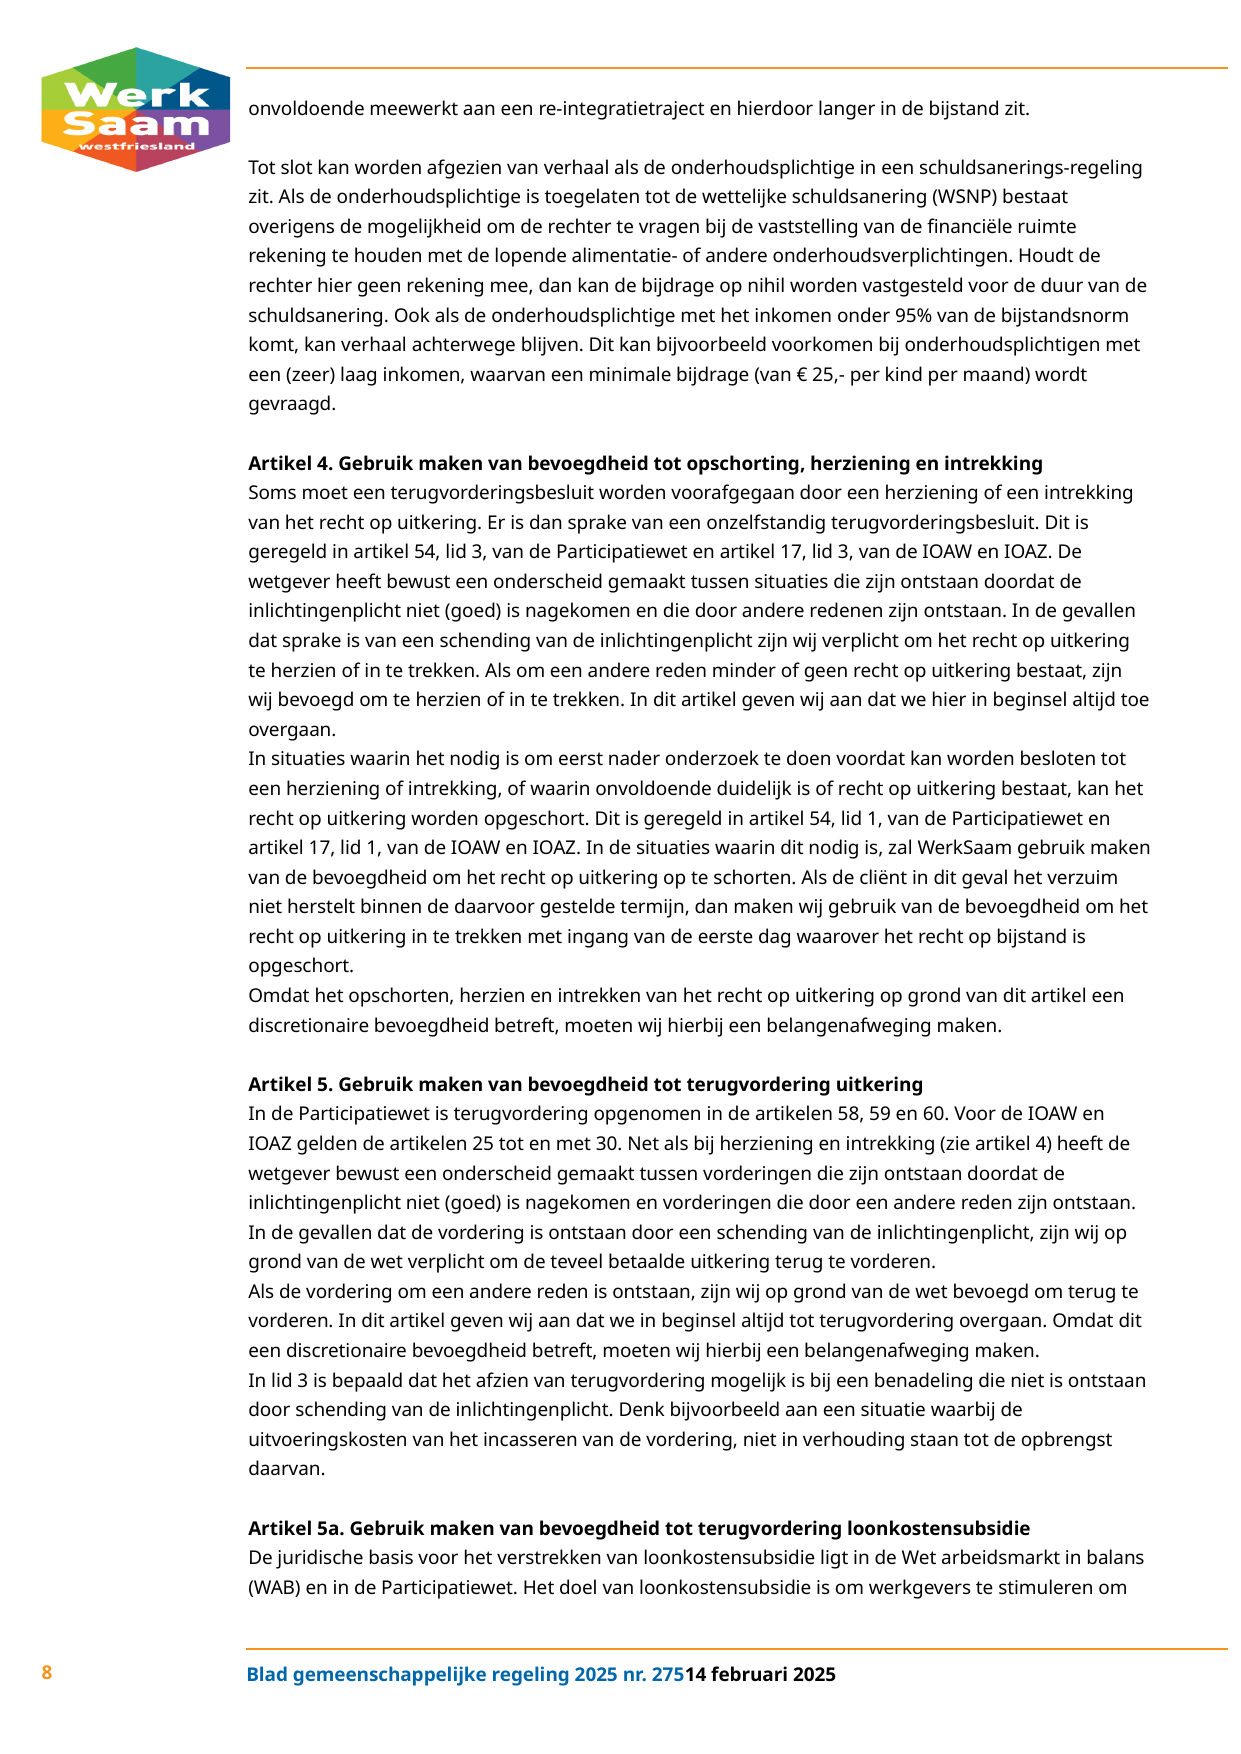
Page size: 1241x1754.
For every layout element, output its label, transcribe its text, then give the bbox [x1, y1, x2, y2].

text In lid 3 is bepaald dat het afzien van terugvordering mogelijk is bij een benadeling die niet is ontstaan door schending van de inlichtingenplicht. Denk bijvoorbeeld aan een situatie waarbij de uitvoeringskosten van het incasseren van de vordering, niet in verhouding staan tot de opbrengst daarvan. [248, 1367, 1152, 1481]
text Artikel 4. Gebruik maken van bevoegdheid tot opschorting, herziening en intrekking [248, 450, 1152, 476]
text Artikel 5a. Gebruik maken van bevoegdheid tot terugvordering loonkostensubsidie [248, 1515, 1152, 1541]
text Soms moet een terugvorderingsbesluit worden voorafgegaan door een herziening of een intrekking van het recht op uitkering. Er is dan sprake van een onzelfstandig terugvorderingsbesluit. Dit is geregeld in artikel 54, lid 3, van de Participatiewet en artikel 17, lid 3, van de IOAW en IOAZ. De wetgever heeft bewust een onderscheid gemaakt tussen situaties die zijn ontstaan doordat de inlichtingenplicht niet (goed) is nagekomen en die door andere redenen zijn ontstaan. In de gevallen dat sprake is van een schending van de inlichtingenplicht zijn wij verplicht om het recht op uitkering te herzien of in te trekken. Als om een andere reden minder of geen recht op uitkering bestaat, zijn wij bevoegd om te herzien of in te trekken. In dit artikel geven wij aan dat we hier in beginsel altijd toe overgaan. [248, 479, 1152, 742]
picture [41, 47, 231, 172]
text In situaties waarin het nodig is om eerst nader onderzoek te doen voordat kan worden besloten tot een herziening of intrekking, of waarin onvoldoende duidelijk is of recht op uitkering bestaat, kan het recht op uitkering worden opgeschort. Dit is geregeld in artikel 54, lid 1, van de Participatiewet en artikel 17, lid 1, van de IOAW en IOAZ. In de situaties waarin dit nodig is, zal WerkSaam gebruik maken van de bevoegdheid om het recht op uitkering op te schorten. Als de cliënt in dit geval het verzuim niet herstelt binnen de daarvoor gestelde termijn, dan maken wij gebruik van de bevoegdheid om het recht op uitkering in te trekken met ingang van de eerste dag waarover het recht op bijstand is opgeschort. [248, 746, 1152, 978]
text Als de vordering om een andere reden is ontstaan, zijn wij op grond van de wet bevoegd om terug te vorderen. In dit artikel geven wij aan dat we in beginsel altijd tot terugvordering overgaan. Omdat dit een discretionaire bevoegdheid betreft, moeten wij hierbij een belangenafweging maken. [248, 1278, 1152, 1363]
text Artikel 5. Gebruik maken van bevoegdheid tot terugvordering uitkering [248, 1071, 1152, 1097]
text onvoldoende meewerkt aan een re-integratietraject en hierdoor langer in de bijstand zit. [248, 95, 1152, 121]
text Tot slot kan worden afgezien van verhaal als de onderhoudsplichtige in een schuldsanerings-regeling zit. Als de onderhoudsplichtige is toegelaten tot de wettelijke schuldsanering (WSNP) bestaat overigens de mogelijkheid om de rechter te vragen bij de vaststelling van de financiële ruimte rekening te houden met de lopende alimentatie- of andere onderhoudsverplichtingen. Houdt de rechter hier geen rekening mee, dan kan de bijdrage op nihil worden vastgesteld voor de duur van de schuldsanering. Ook als de onderhoudsplichtige met het inkomen onder 95% van de bijstandsnorm komt, kan verhaal achterwege blijven. Dit kan bijvoorbeeld voorkomen bij onderhoudsplichtigen met een (zeer) laag inkomen, waarvan een minimale bijdrage (van € 25,- per kind per maand) wordt gevraagd. [248, 154, 1152, 416]
text De juridische basis voor het verstrekken van loonkostensubsidie ligt in de Wet arbeidsmarkt in balans (WAB) en in de Participatiewet. Het doel van loonkostensubsidie is om werkgevers te stimuleren om [248, 1544, 1152, 1600]
text In de Participatiewet is terugvordering opgenomen in de artikelen 58, 59 en 60. Voor de IOAW en IOAZ gelden de artikelen 25 tot en met 30. Net als bij herziening en intrekking (zie artikel 4) heeft de wetgever bewust een onderscheid gemaakt tussen vorderingen die zijn ontstaan doordat de inlichtingenplicht niet (goed) is nagekomen en vorderingen die door een andere reden zijn ontstaan. In de gevallen dat de vordering is ontstaan door een schending van de inlichtingenplicht, zijn wij op grond van de wet verplicht om de teveel betaalde uitkering terug te vorderen. [248, 1101, 1152, 1274]
text Omdat het opschorten, herzien en intrekken van het recht op uitkering op grond van dit artikel een discretionaire bevoegdheid betreft, moeten wij hierbij een belangenafweging maken. [248, 982, 1152, 1038]
